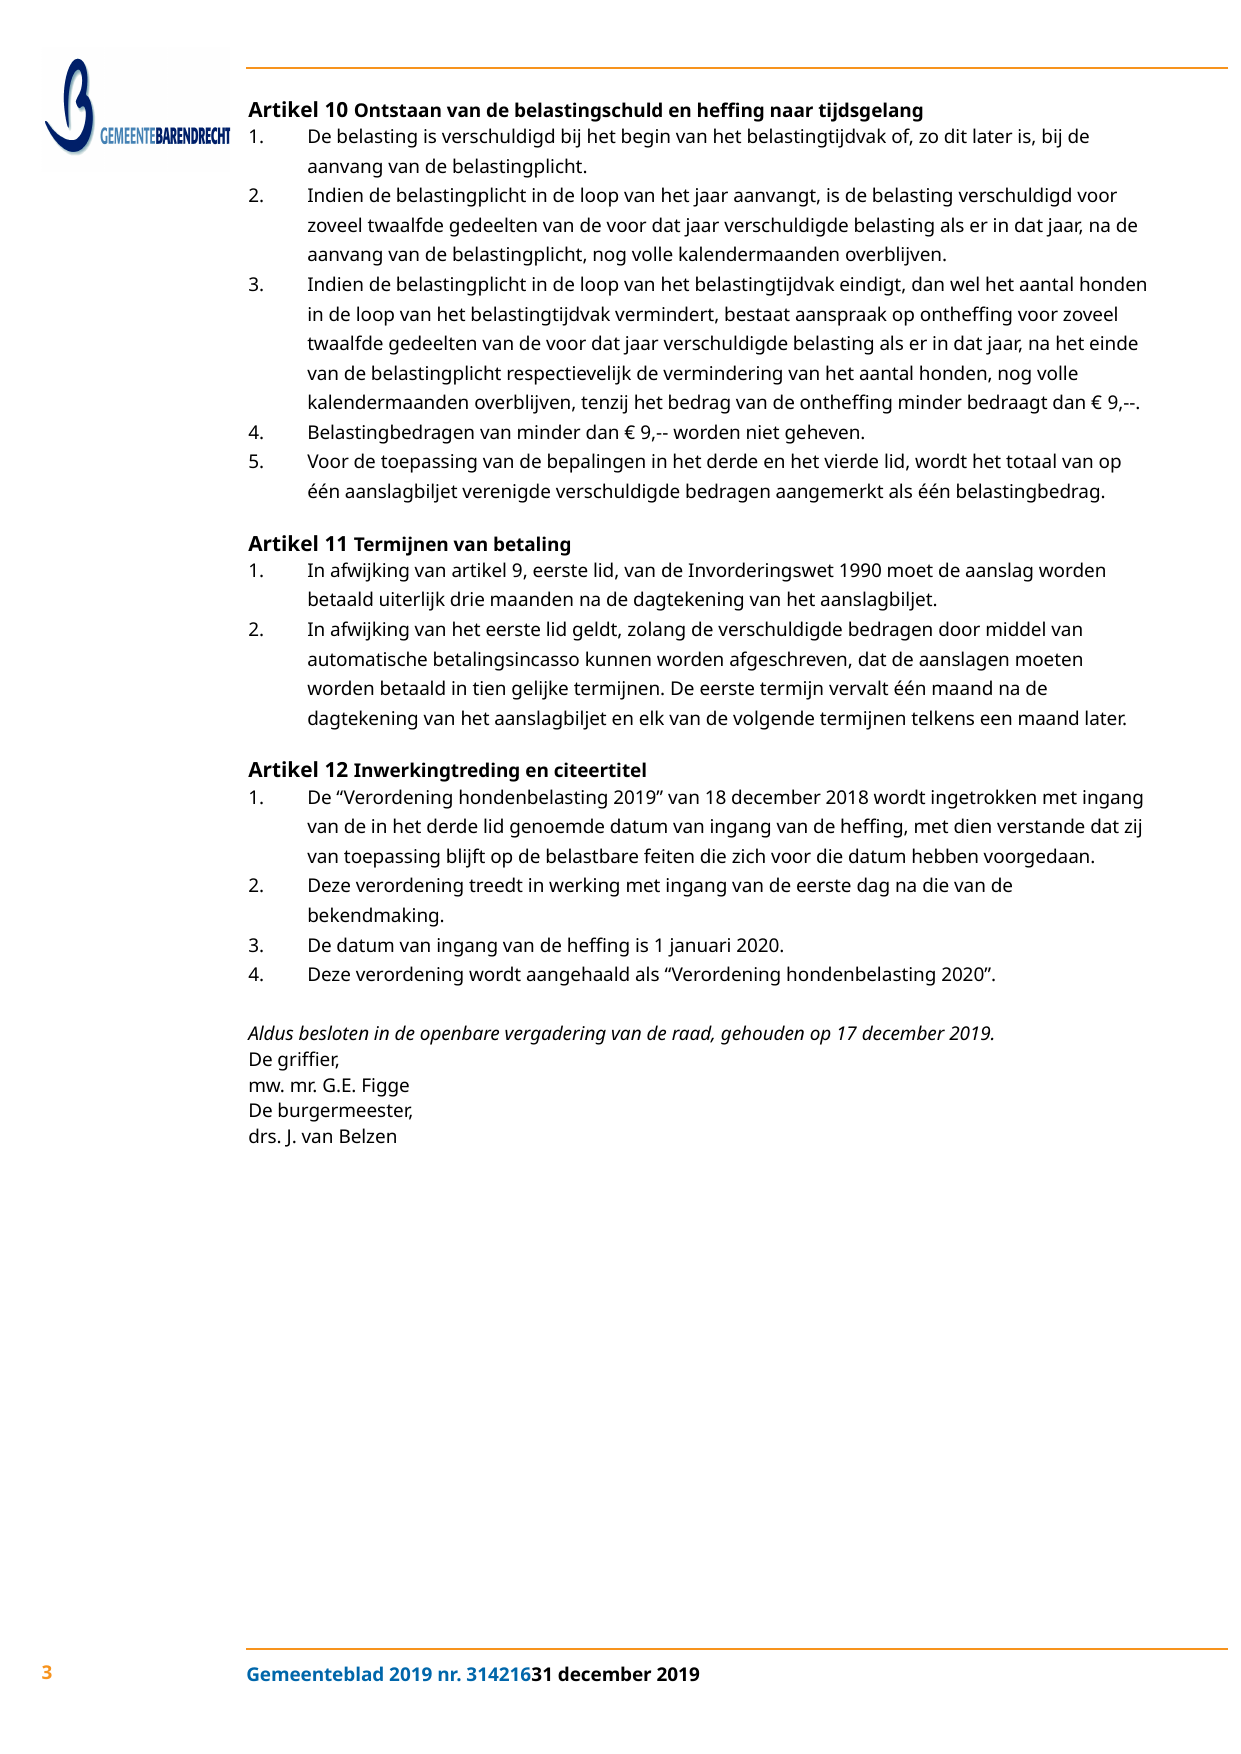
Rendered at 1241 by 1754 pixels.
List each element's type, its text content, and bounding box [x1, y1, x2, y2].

list Indien de belastingplicht in de loop van het jaar aanvangt, is de belasting verschuldigd voor zoveel twaalfde gedeelten van de voor dat jaar verschuldigde belasting als er in dat jaar, na de aanvang van de belastingplicht, nog volle kalendermaanden overblijven. [248, 182, 1152, 267]
list Indien de belastingplicht in de loop van het belastingtijdvak eindigt, dan wel het aantal honden in de loop van het belastingtijdvak vermindert, bestaat aanspraak op ontheffing voor zoveel twaalfde gedeelten van de voor dat jaar verschuldigde belasting als er in dat jaar, na het einde van de belastingplicht respectievelijk de vermindering van het aantal honden, nog volle kalendermaanden overblijven, tenzij het bedrag van de ontheffing minder bedraagt dan € 9,--. [248, 271, 1152, 415]
text Aldus besloten in de openbare vergadering van de raad, gehouden op 17 december 2019. [248, 1021, 1152, 1046]
list De datum van ingang van de heffing is 1 januari 2020. [248, 932, 1152, 957]
list De “Verordening hondenbelasting 2019” van 18 december 2018 wordt ingetrokken met ingang van de in het derde lid genoemde datum van ingang van de heffing, met dien verstande dat zij van toepassing blijft op de belastbare feiten die zich voor die datum hebben voorgedaan. [248, 784, 1152, 869]
list Deze verordening wordt aangehaald als “Verordening hondenbelasting 2020”. [248, 961, 1152, 987]
text De burgermeester, [248, 1098, 1152, 1123]
text De griffier, [248, 1046, 1152, 1072]
text Artikel 10 Ontstaan van de belastingschuld en heffing naar tijdsgelang [248, 95, 1152, 123]
list Deze verordening treedt in werking met ingang van de eerste dag na die van de bekendmaking. [248, 873, 1152, 928]
text Artikel 11 Termijnen van betaling [248, 529, 1152, 557]
text Artikel 12 Inwerkingtreding en citeertitel [248, 755, 1152, 784]
list In afwijking van artikel 9, eerste lid, van de Invorderingswet 1990 moet de aanslag worden betaald uiterlijk drie maanden na de dagtekening van het aanslagbiljet. [248, 557, 1152, 612]
list Voor de toepassing van de bepalingen in het derde en het vierde lid, wordt het totaal van op één aanslagbiljet verenigde verschuldigde bedragen aangemerkt als één belastingbedrag. [248, 449, 1152, 504]
list De belasting is verschuldigd bij het begin van het belastingtijdvak of, zo dit later is, bij de aanvang van de belastingplicht. [248, 123, 1152, 178]
picture [41, 47, 231, 172]
text mw. mr. G.E. Figge [248, 1072, 1152, 1098]
list Belastingbedragen van minder dan € 9,-- worden niet geheven. [248, 419, 1152, 445]
list In afwijking van het eerste lid geldt, zolang de verschuldigde bedragen door middel van automatische betalingsincasso kunnen worden afgeschreven, dat de aanslagen moeten worden betaald in tien gelijke termijnen. De eerste termijn vervalt één maand na de dagtekening van het aanslagbiljet en elk van de volgende termijnen telkens een maand later. [248, 616, 1152, 731]
text drs. J. van Belzen [248, 1123, 1152, 1149]
